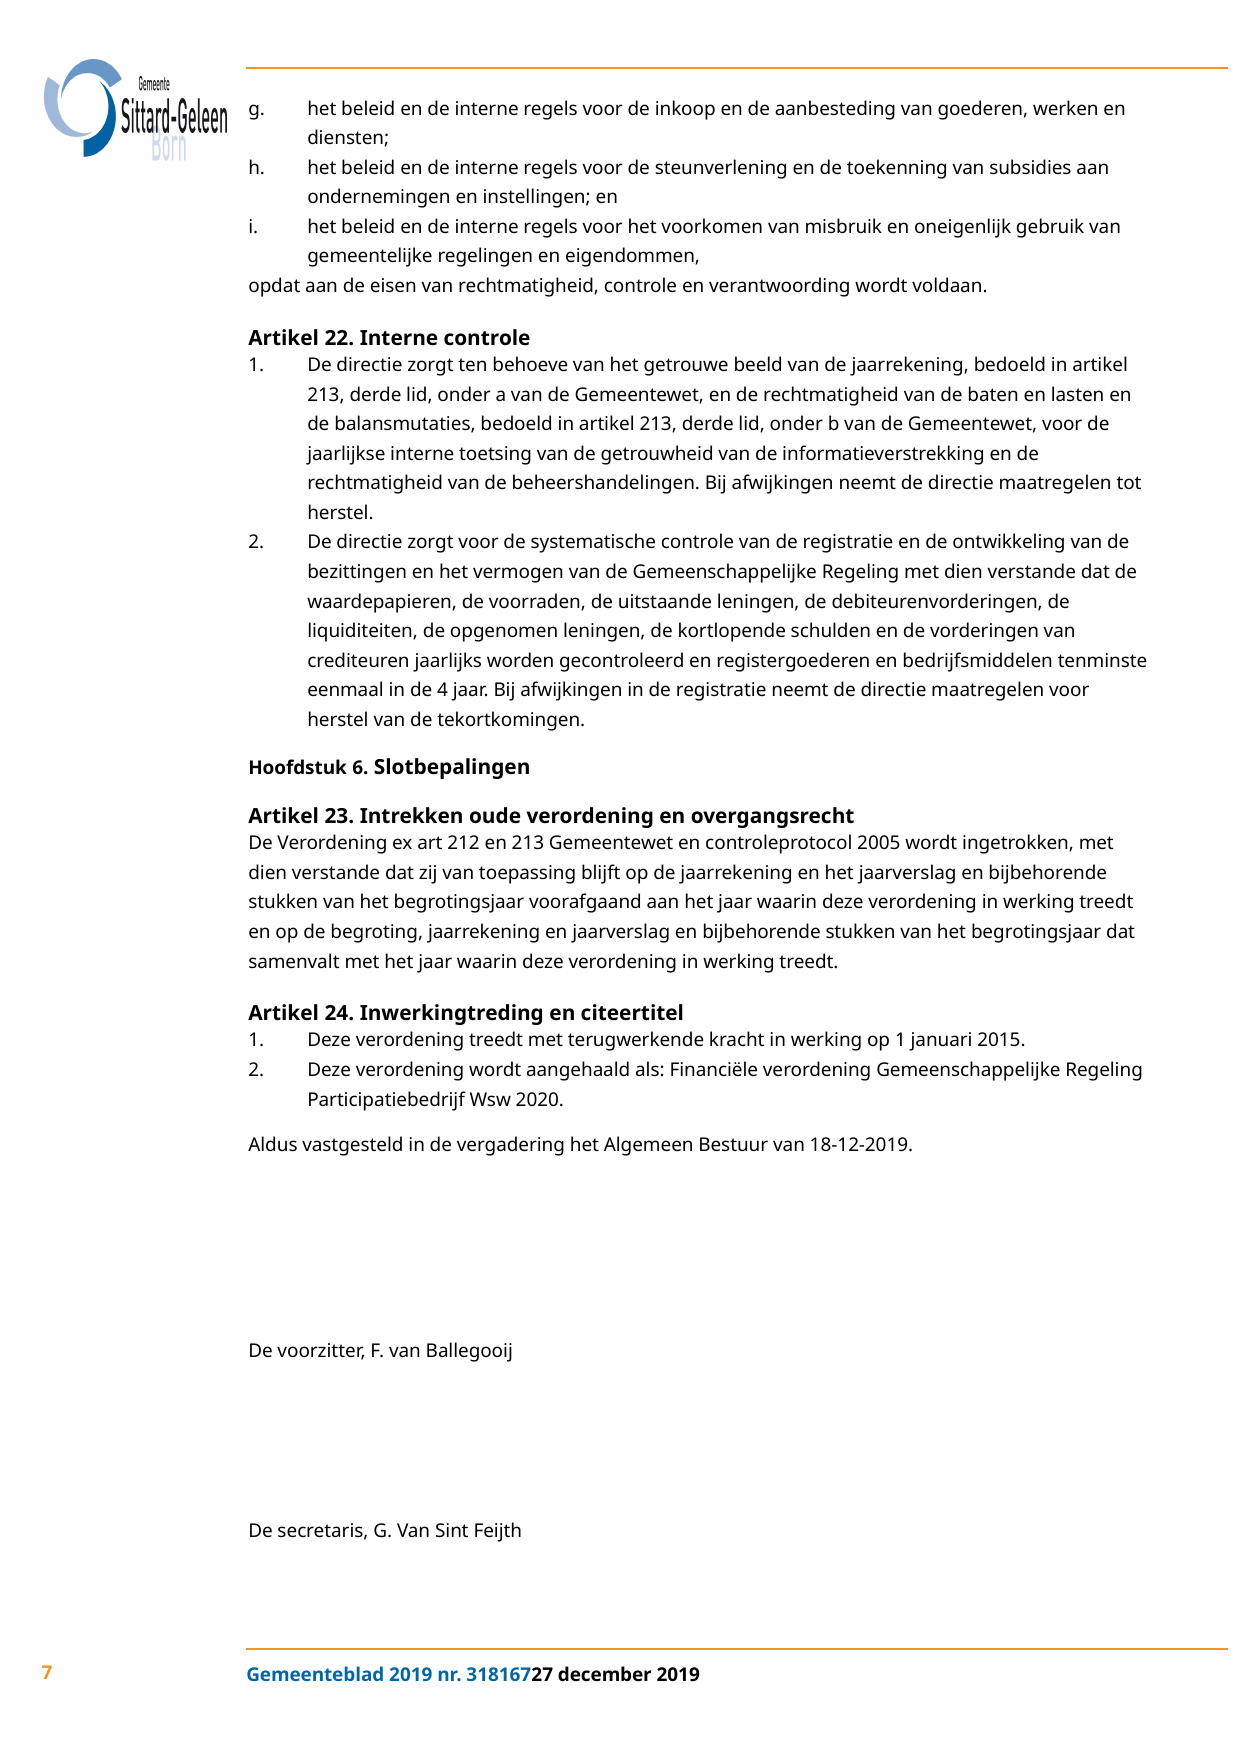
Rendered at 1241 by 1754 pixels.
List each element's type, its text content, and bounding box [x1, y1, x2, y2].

list het beleid en de interne regels voor de steunverlening en de toekenning van subsidies aan ondernemingen en instellingen; en [248, 154, 1152, 209]
text De Verordening ex art 212 en 213 Gemeentewet en controleprotocol 2005 wordt ingetrokken, met dien verstande dat zij van toepassing blijft op de jaarrekening en het jaarverslag en bijbehorende stukken van het begrotingsjaar voorafgaand aan het jaar waarin deze verordening in werking treedt en op de begroting, jaarrekening en jaarverslag en bijbehorende stukken van het begrotingsjaar dat samenvalt met het jaar waarin deze verordening in werking treedt. [248, 829, 1152, 973]
text Aldus vastgesteld in de vergadering het Algemeen Bestuur van 18-12-2019. [248, 1131, 1152, 1157]
text De secretaris, G. Van Sint Feijth [248, 1517, 1152, 1543]
text De voorzitter, F. van Ballegooij [248, 1337, 1152, 1363]
list De directie zorgt ten behoeve van het getrouwe beeld van de jaarrekening, bedoeld in artikel 213, derde lid, onder a van de Gemeentewet, en de rechtmatigheid van de baten en lasten en de balansmutaties, bedoeld in artikel 213, derde lid, onder b van de Gemeentewet, voor de jaarlijkse interne toetsing van de getrouwheid van de informatieverstrekking en de rechtmatigheid van de beheershandelingen. Bij afwijkingen neemt de directie maatregelen tot herstel. [248, 351, 1152, 525]
text Artikel 24. Inwerkingtreding en citeertitel [248, 998, 1152, 1027]
text Artikel 22. Interne controle [248, 323, 1152, 351]
text opdat aan de eisen van rechtmatigheid, controle en verantwoording wordt voldaan. [248, 272, 1152, 298]
list Deze verordening wordt aangehaald als: Financiële verordening Gemeenschappelijke Regeling Participatiebedrijf Wsw 2020. [248, 1056, 1152, 1112]
list De directie zorgt voor de systematische controle van de registratie en de ontwikkeling van de bezittingen en het vermogen van de Gemeenschappelijke Regeling met dien verstande dat de waardepapieren, de voorraden, de uitstaande leningen, de debiteurenvorderingen, de liquiditeiten, de opgenomen leningen, de kortlopende schulden en de vorderingen van crediteuren jaarlijks worden gecontroleerd en registergoederen en bedrijfsmiddelen tenminste eenmaal in de 4 jaar. Bij afwijkingen in de registratie neemt de directie maatregelen voor herstel van de tekortkomingen. [248, 529, 1152, 732]
picture [41, 47, 231, 172]
text Artikel 23. Intrekken oude verordening en overgangsrecht [248, 801, 1152, 829]
list het beleid en de interne regels voor de inkoop en de aanbesteding van goederen, werken en diensten; [248, 95, 1152, 150]
list Deze verordening treedt met terugwerkende kracht in werking op 1 januari 2015. [248, 1027, 1152, 1052]
text Hoofdstuk 6. Slotbepalingen [248, 752, 1152, 780]
list het beleid en de interne regels voor het voorkomen van misbruik en oneigenlijk gebruik van gemeentelijke regelingen en eigendommen, [248, 213, 1152, 268]
